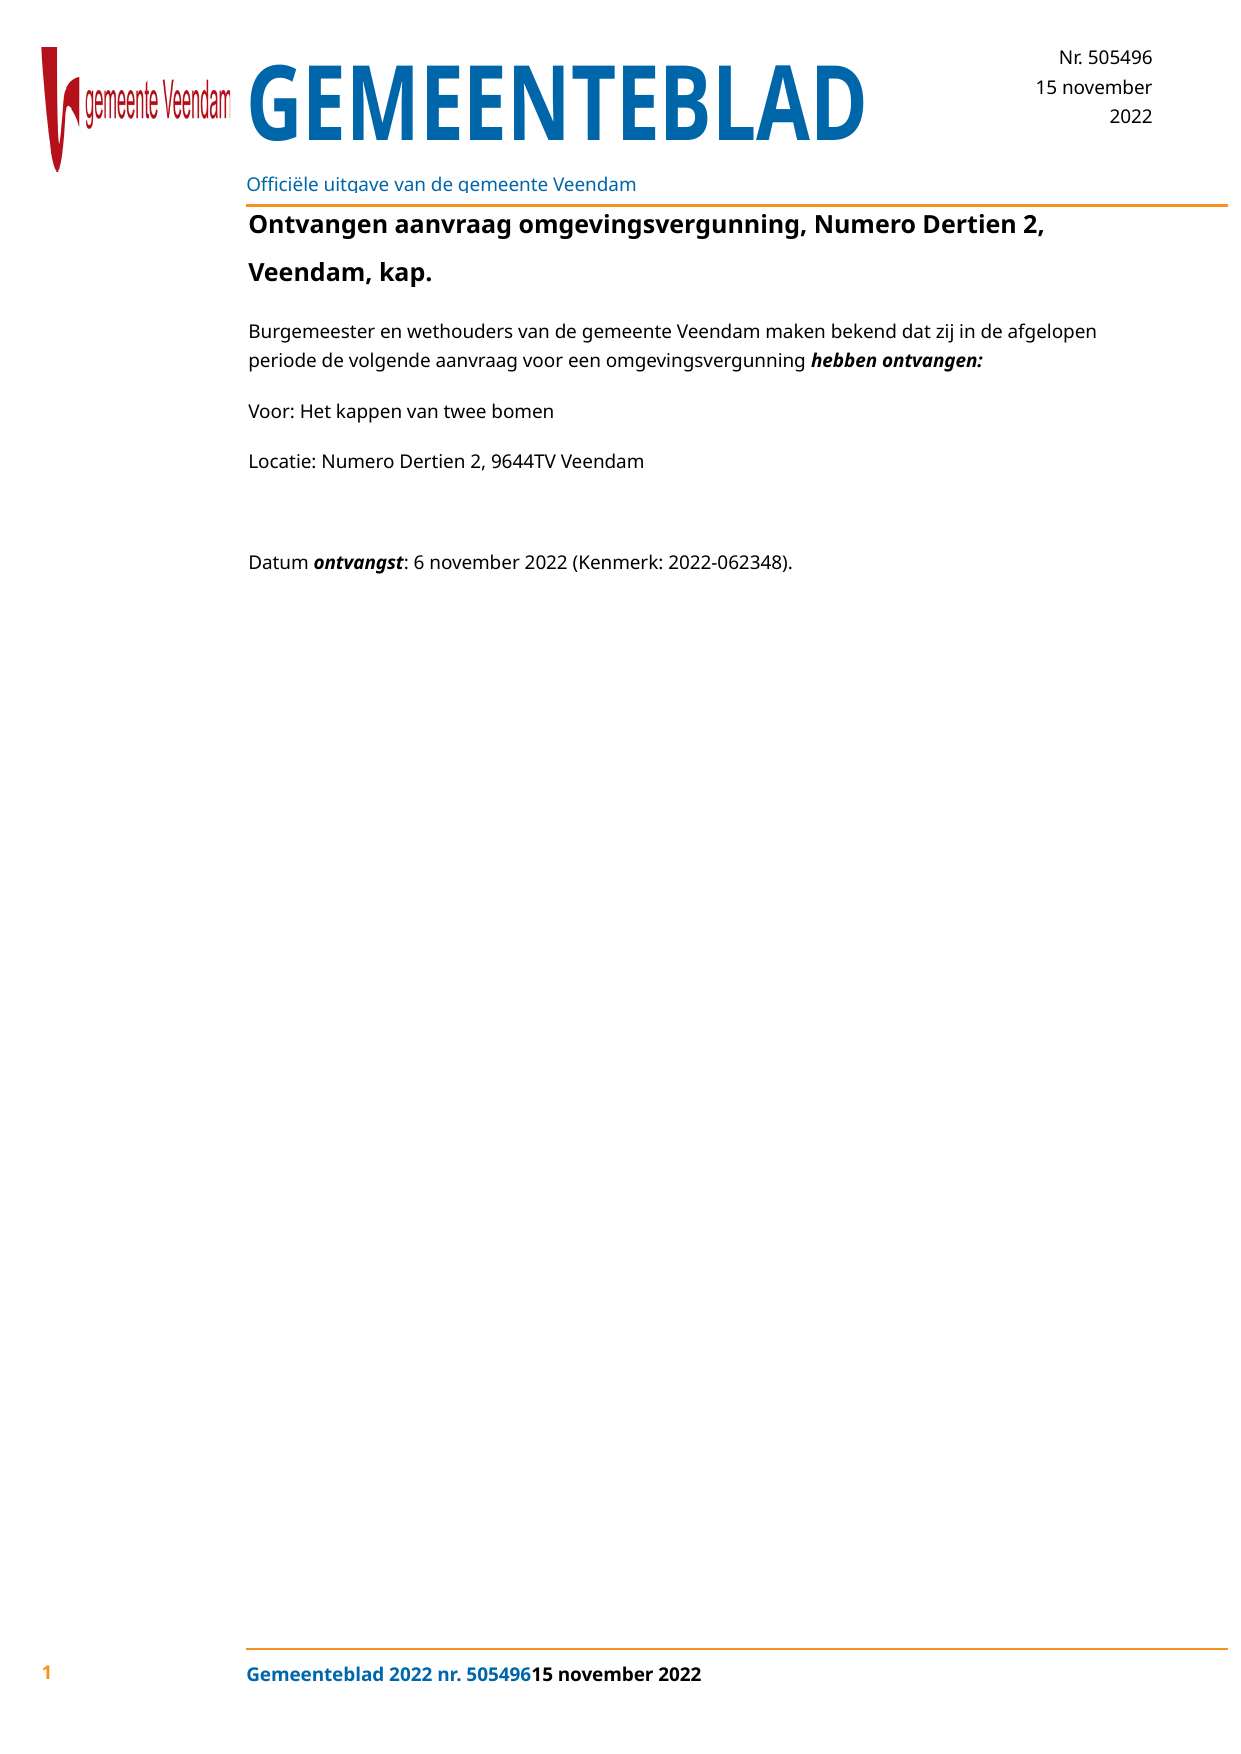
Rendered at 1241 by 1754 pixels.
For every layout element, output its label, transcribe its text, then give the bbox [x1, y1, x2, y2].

text Locatie: Numero Dertien 2, 9644TV Veendam [248, 448, 1152, 474]
picture [41, 47, 231, 172]
text Ontvangen aanvraag omgevingsvergunning, Numero Dertien 2, Veendam, kap. [248, 207, 1152, 288]
text Voor: Het kappen van twee bomen [248, 398, 1152, 424]
text Burgemeester en wethouders van de gemeente Veendam maken bekend dat zij in de afgelopen periode de volgende aanvraag voor een omgevingsvergunning hebben ontvangen: [248, 318, 1152, 373]
text Datum ontvangst: 6 november 2022 (Kenmerk: 2022-062348). [248, 549, 1152, 575]
